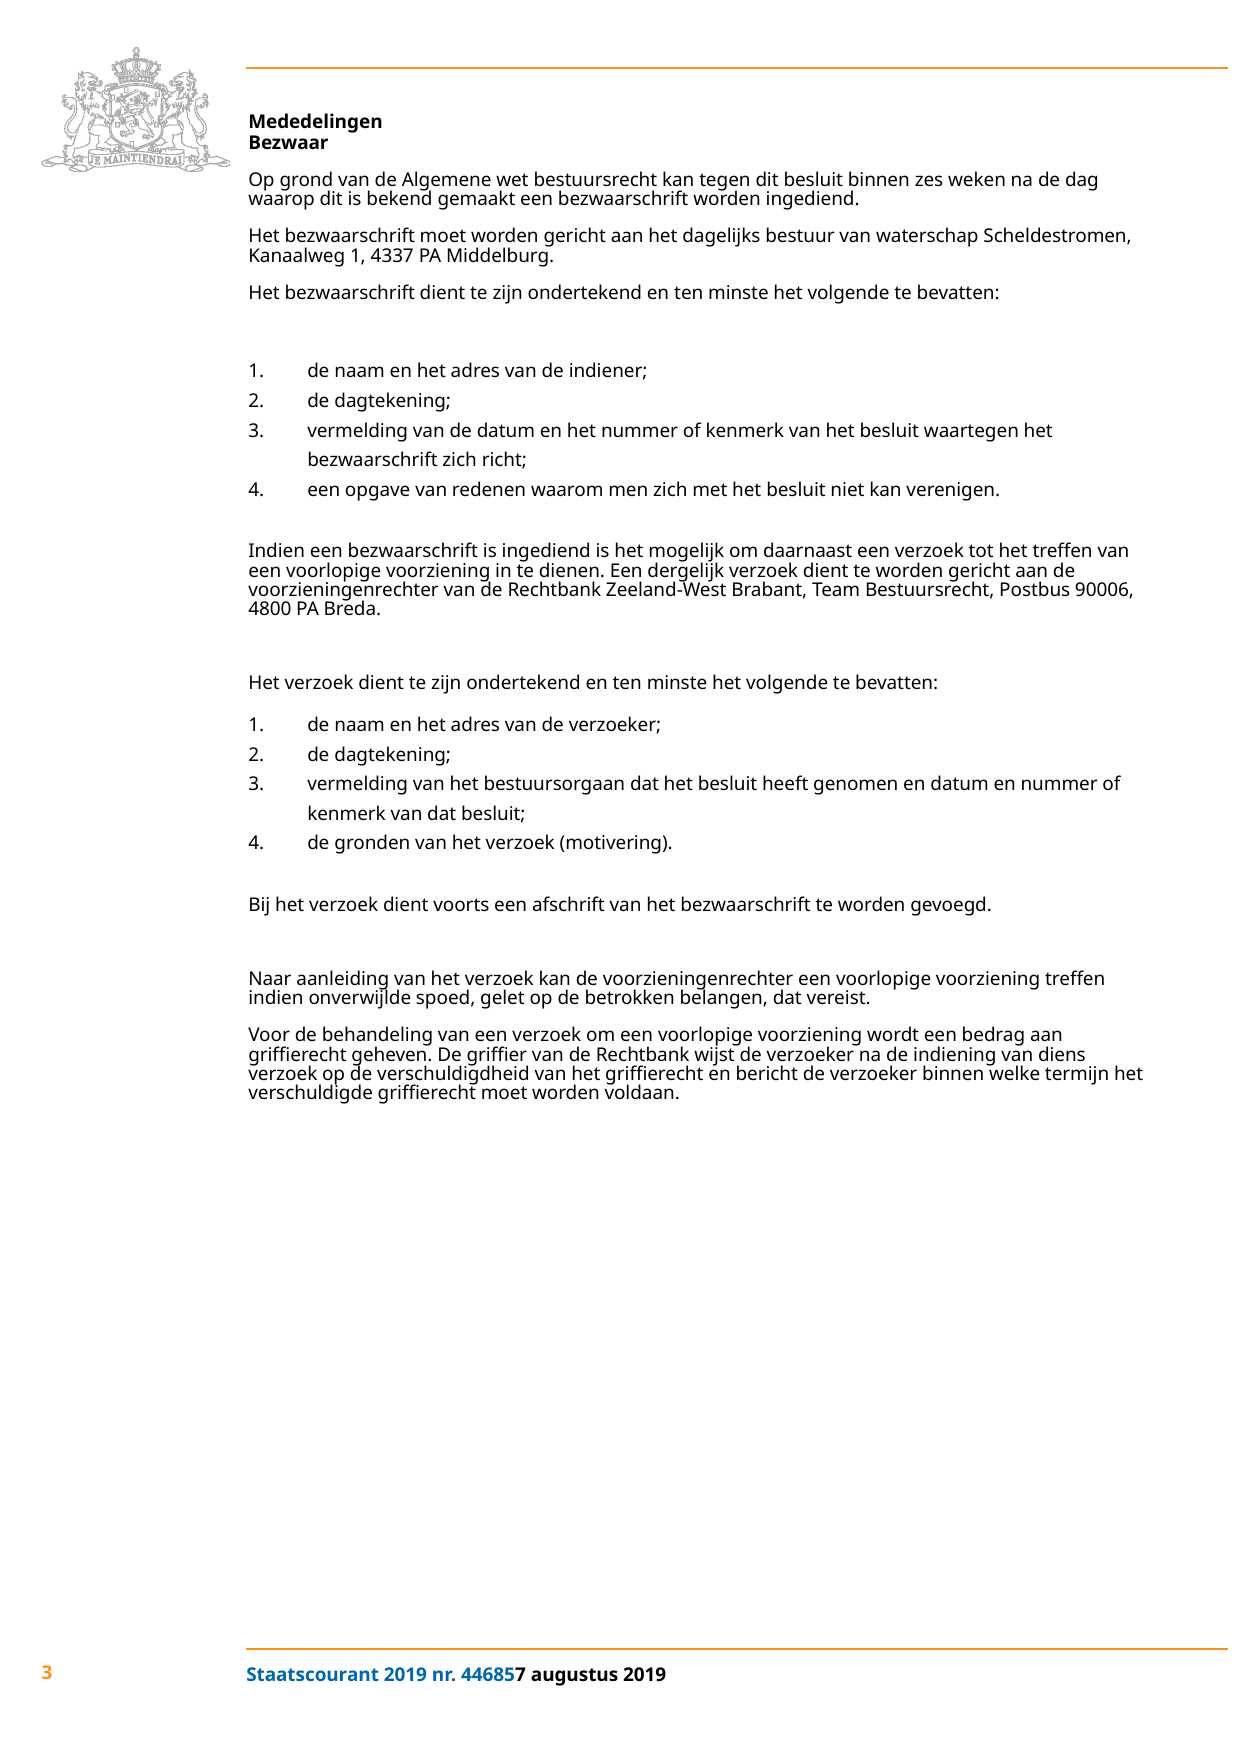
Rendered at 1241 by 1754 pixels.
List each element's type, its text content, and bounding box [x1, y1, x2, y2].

list een opgave van redenen waarom men zich met het besluit niet kan verenigen. [248, 476, 1152, 502]
list de naam en het adres van de indiener; [248, 358, 1152, 383]
text Het bezwaarschrift dient te zijn ondertekend en ten minste het volgende te bevatten: [248, 284, 1152, 303]
list vermelding van de datum en het nummer of kenmerk van het besluit waartegen het bezwaarschrift zich richt; [248, 417, 1152, 472]
picture [41, 47, 231, 172]
text Op grond van de Algemene wet bestuursrecht kan tegen dit besluit binnen zes weken na de dag waarop dit is bekend gemaakt een bezwaarschrift worden ingediend. [248, 171, 1152, 210]
list de gronden van het verzoek (motivering). [248, 829, 1152, 855]
text Mededelingen [248, 108, 1152, 134]
text Het verzoek dient te zijn ondertekend en ten minste het volgende te bevatten: [248, 674, 1152, 693]
text Het bezwaarschrift moet worden gericht aan het dagelijks bestuur van waterschap Scheldestromen, Kanaalweg 1, 4337 PA Middelburg. [248, 227, 1152, 266]
list de naam en het adres van de verzoeker; [248, 711, 1152, 737]
list de dagtekening; [248, 387, 1152, 413]
list de dagtekening; [248, 741, 1152, 767]
text Voor de behandeling van een verzoek om een voorlopige voorziening wordt een bedrag aan griffierecht geheven. De griffier van de Rechtbank wijst de verzoeker na de indiening van diens verzoek op de verschuldigdheid van het griffierecht en bericht de verzoeker binnen welke termijn het verschuldigde griffierecht moet worden voldaan. [248, 1026, 1152, 1103]
text Naar aanleiding van het verzoek kan de voorzieningenrechter een voorlopige voorziening treffen indien onverwijlde spoed, gelet op de betrokken belangen, dat vereist. [248, 970, 1152, 1009]
list vermelding van het bestuursorgaan dat het besluit heeft genomen en datum en nummer of kenmerk van dat besluit; [248, 770, 1152, 826]
text Bezwaar [248, 134, 1152, 153]
text Bij het verzoek dient voorts een afschrift van het bezwaarschrift te worden gevoegd. [248, 896, 1152, 915]
text Indien een bezwaarschrift is ingediend is het mogelijk om daarnaast een verzoek tot het treffen van een voorlopige voorziening in te dienen. Een dergelijk verzoek dient te worden gericht aan de voorzieningenrechter van de Rechtbank Zeeland-West Brabant, Team Bestuursrecht, Postbus 90006, 4800 PA Breda. [248, 542, 1152, 619]
